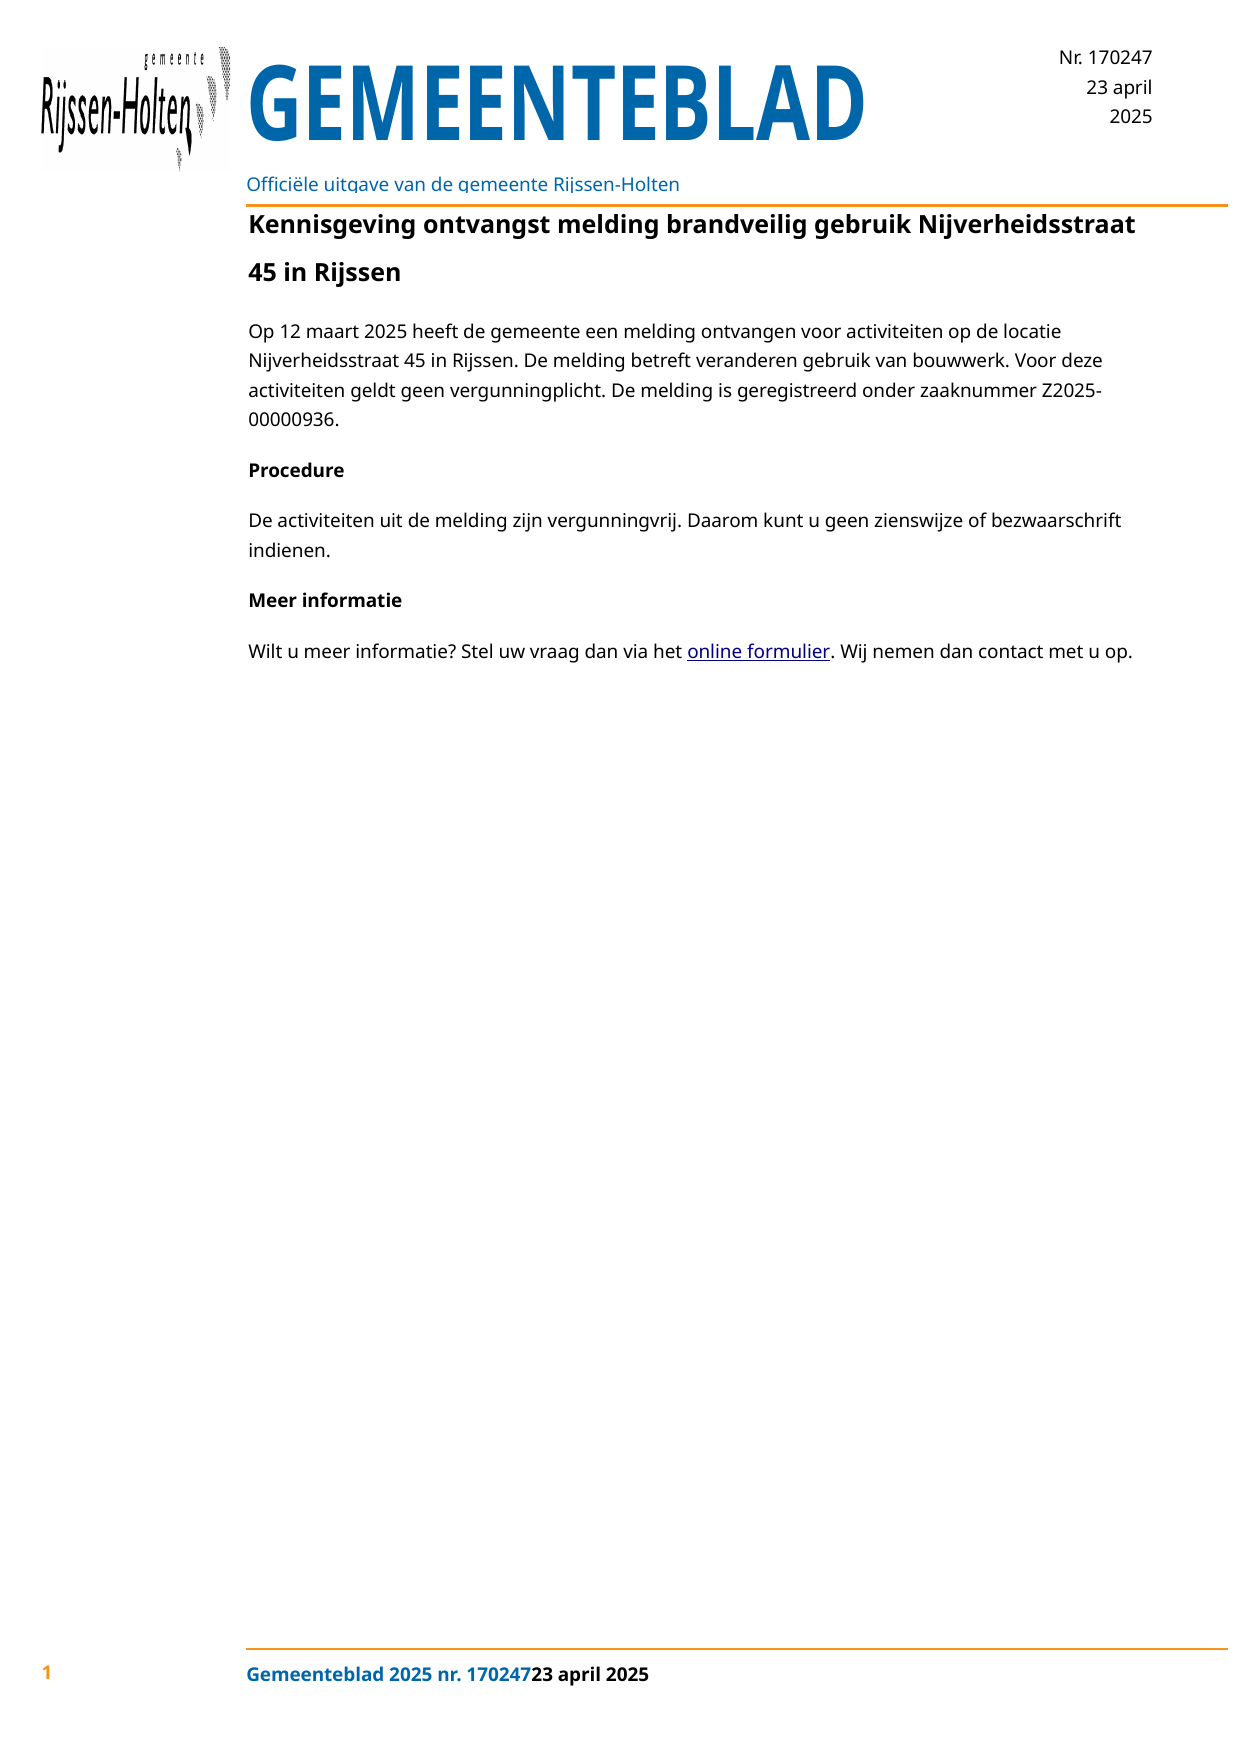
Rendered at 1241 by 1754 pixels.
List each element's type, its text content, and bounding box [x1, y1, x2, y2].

picture [41, 47, 231, 172]
text Kennisgeving ontvangst melding brandveilig gebruik Nijverheidsstraat 45 in Rijssen [248, 207, 1152, 288]
text De activiteiten uit de melding zijn vergunningvrij. Daarom kunt u geen zienswijze of bezwaarschrift indienen. [248, 507, 1152, 563]
text Wilt u meer informatie? Stel uw vraag dan via het online formulier. Wij nemen dan contact met u op. [248, 638, 1152, 664]
text Meer informatie [248, 587, 1152, 613]
text Procedure [248, 457, 1152, 483]
text Op 12 maart 2025 heeft de gemeente een melding ontvangen voor activiteiten op de locatie Nijverheidsstraat 45 in Rijssen. De melding betreft veranderen gebruik van bouwwerk. Voor deze activiteiten geldt geen vergunningplicht. De melding is geregistreerd onder zaaknummer Z2025-00000936. [248, 318, 1152, 432]
